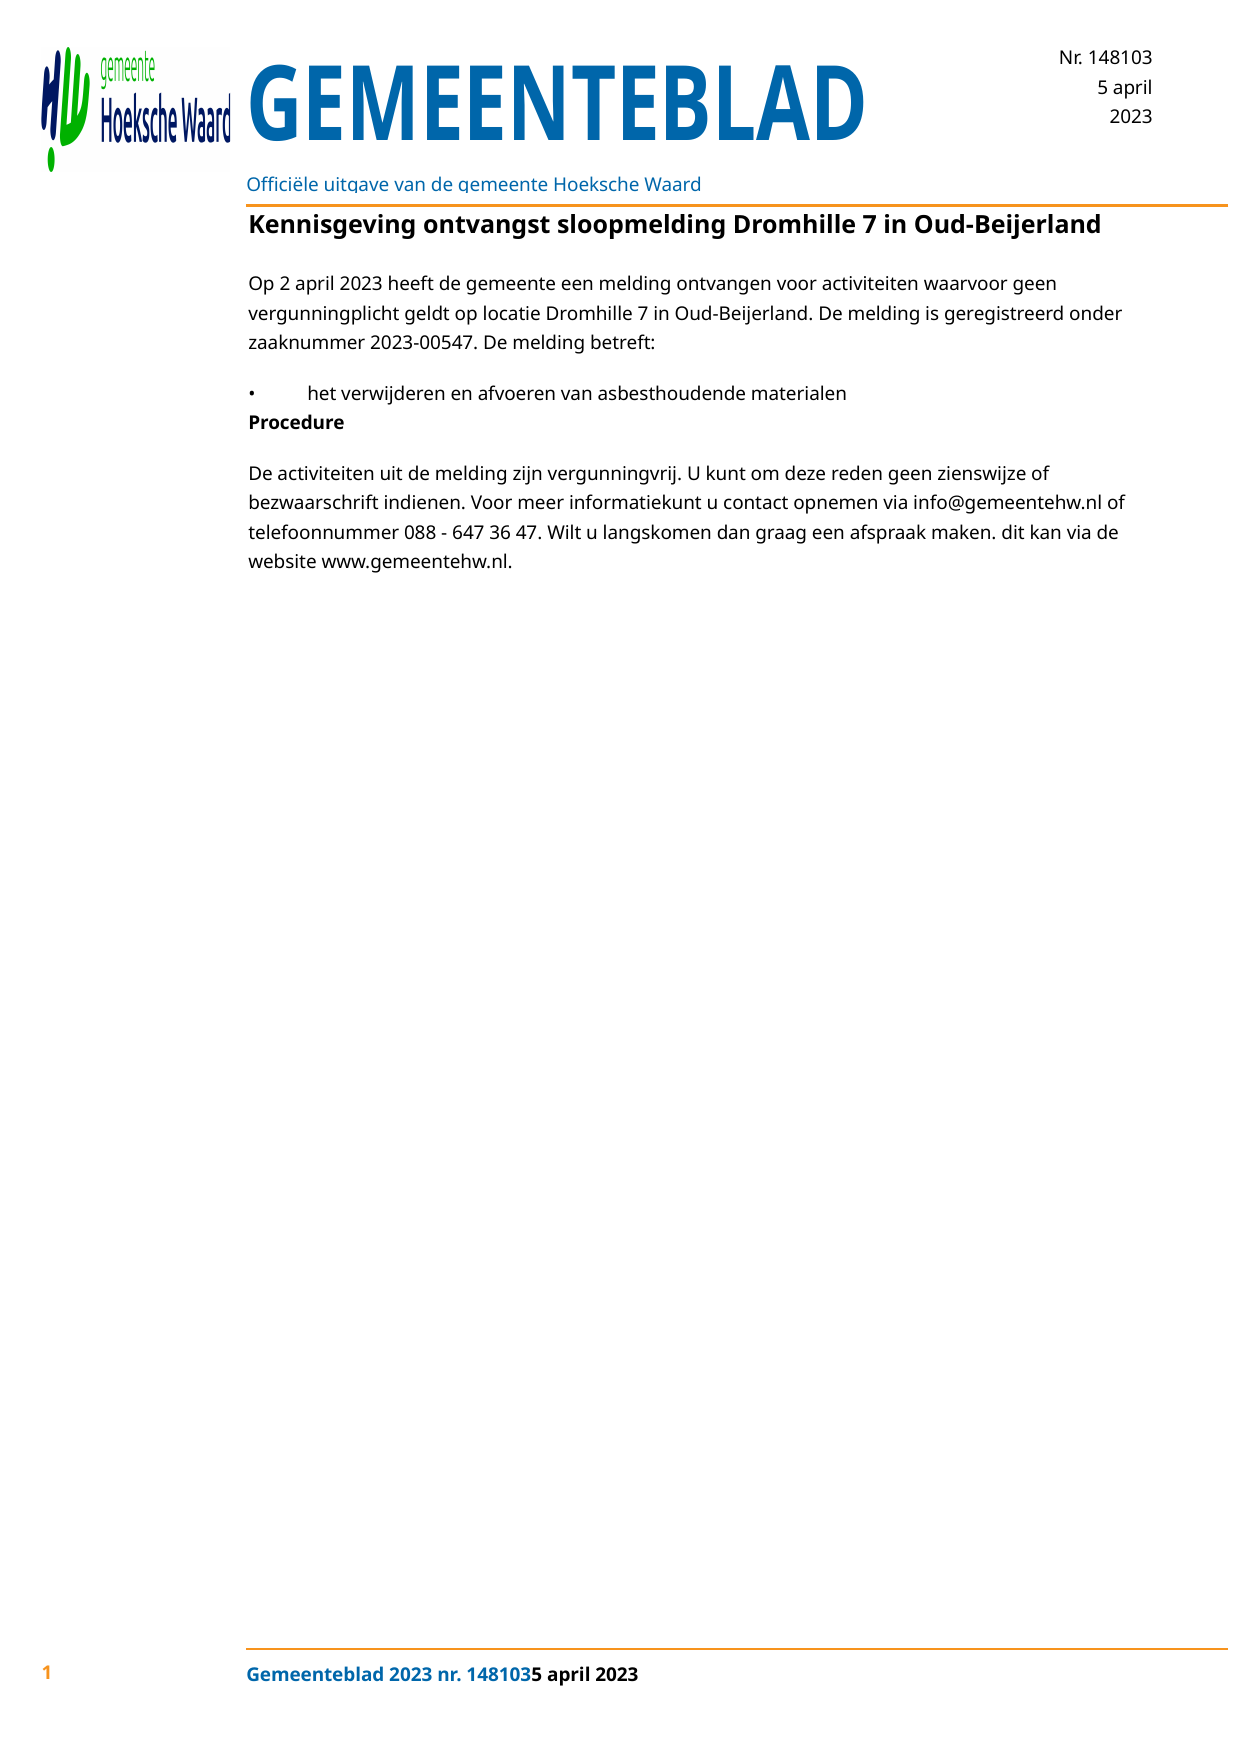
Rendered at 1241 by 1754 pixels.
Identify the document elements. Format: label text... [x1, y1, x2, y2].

picture [41, 47, 231, 172]
text De activiteiten uit de melding zijn vergunningvrij. U kunt om deze reden geen zienswijze of bezwaarschrift indienen. Voor meer informatiekunt u contact opnemen via info@gemeentehw.nl of telefoonnummer 088 - 647 36 47. Wilt u langskomen dan graag een afspraak maken. dit kan via de website www.gemeentehw.nl. [248, 460, 1152, 574]
list het verwijderen en afvoeren van asbesthoudende materialen [248, 380, 1152, 406]
text Op 2 april 2023 heeft de gemeente een melding ontvangen voor activiteiten waarvoor geen vergunningplicht geldt op locatie Dromhille 7 in Oud-Beijerland. De melding is geregistreerd onder zaaknummer 2023-00547. De melding betreft: [248, 270, 1152, 355]
text Procedure [248, 409, 1152, 435]
text Kennisgeving ontvangst sloopmelding Dromhille 7 in Oud-Beijerland [248, 207, 1152, 241]
